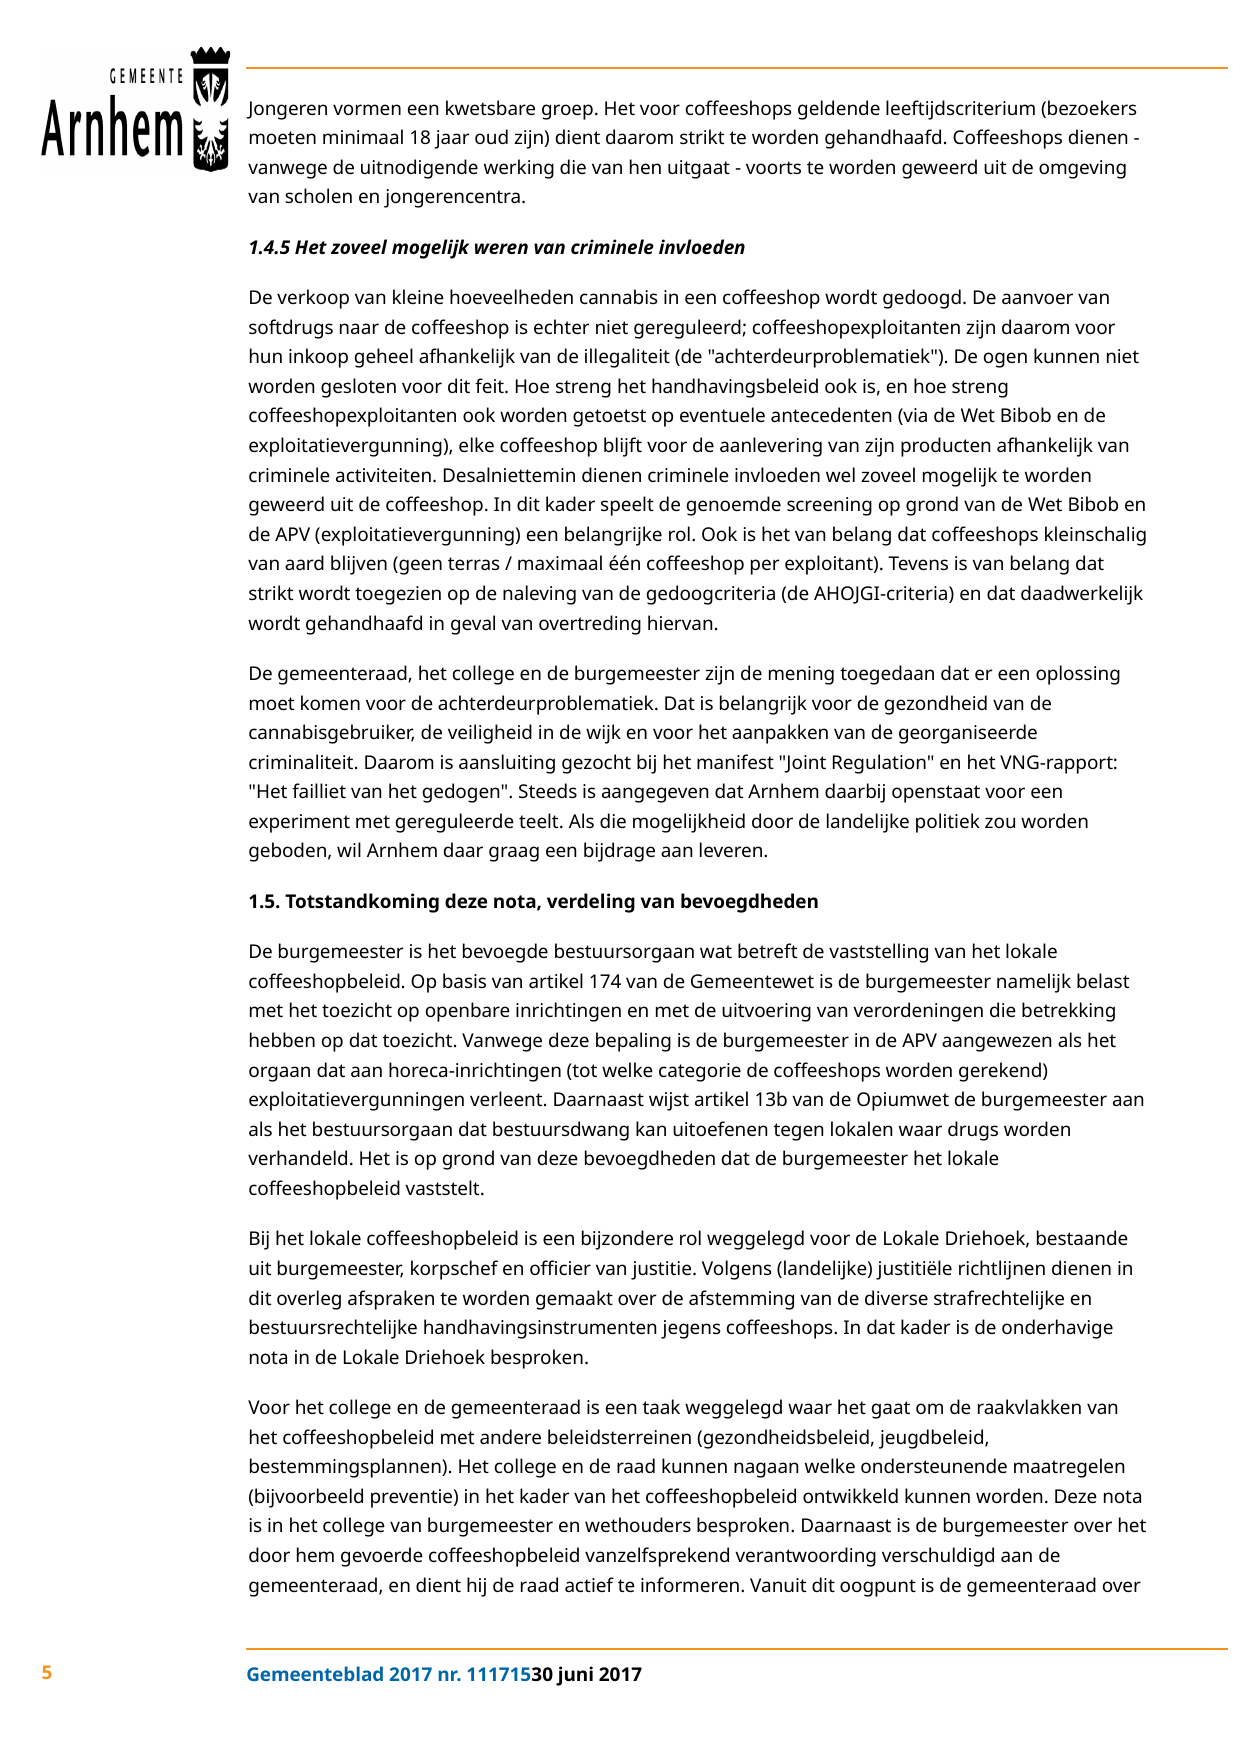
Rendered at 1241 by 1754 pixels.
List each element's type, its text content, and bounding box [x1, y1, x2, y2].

text De burgemeester is het bevoegde bestuursorgaan wat betreft de vaststelling van het lokale coffeeshopbeleid. Op basis van artikel 174 van de Gemeentewet is de burgemeester namelijk belast met het toezicht op openbare inrichtingen en met de uitvoering van verordeningen die betrekking hebben op dat toezicht. Vanwege deze bepaling is de burgemeester in de APV aangewezen als het orgaan dat aan horeca-inrichtingen (tot welke categorie de coffeeshops worden gerekend) exploitatievergunningen verleent. Daarnaast wijst artikel 13b van de Opiumwet de burgemeester aan als het bestuursorgaan dat bestuursdwang kan uitoefenen tegen lokalen waar drugs worden verhandeld. Het is op grond van deze bevoegdheden dat de burgemeester het lokale coffeeshopbeleid vaststelt. [248, 938, 1152, 1201]
text De gemeenteraad, het college en de burgemeester zijn de mening toegedaan dat er een oplossing moet komen voor de achterdeurproblematiek. Dat is belangrijk voor de gezondheid van de cannabisgebruiker, de veiligheid in de wijk en voor het aanpakken van de georganiseerde criminaliteit. Daarom is aansluiting gezocht bij het manifest "Joint Regulation" en het VNG-rapport: "Het failliet van het gedogen". Steeds is aangegeven dat Arnhem daarbij openstaat voor een experiment met gereguleerde teelt. Als die mogelijkheid door de landelijke politiek zou worden geboden, wil Arnhem daar graag een bijdrage aan leveren. [248, 660, 1152, 863]
picture [41, 47, 231, 172]
text Jongeren vormen een kwetsbare groep. Het voor coffeeshops geldende leeftijdscriterium (bezoekers moeten minimaal 18 jaar oud zijn) dient daarom strikt te worden gehandhaafd. Coffeeshops dienen - vanwege de uitnodigende werking die van hen uitgaat - voorts te worden geweerd uit de omgeving van scholen en jongerencentra. [248, 95, 1152, 209]
text 1.5. Totstandkoming deze nota, verdeling van bevoegdheden [248, 888, 1152, 914]
text 1.4.5 Het zoveel mogelijk weren van criminele invloeden [248, 234, 1152, 260]
text Voor het college en de gemeenteraad is een taak weggelegd waar het gaat om de raakvlakken van het coffeeshopbeleid met andere beleidsterreinen (gezondheidsbeleid, jeugdbeleid, bestemmingsplannen). Het college en de raad kunnen nagaan welke ondersteunende maatregelen (bijvoorbeeld preventie) in het kader van het coffeeshopbeleid ontwikkeld kunnen worden. Deze nota is in het college van burgemeester en wethouders besproken. Daarnaast is de burgemeester over het door hem gevoerde coffeeshopbeleid vanzelfsprekend verantwoording verschuldigd aan de gemeenteraad, en dient hij de raad actief te informeren. Vanuit dit oogpunt is de gemeenteraad over [248, 1394, 1152, 1598]
text Bij het lokale coffeeshopbeleid is een bijzondere rol weggelegd voor de Lokale Driehoek, bestaande uit burgemeester, korpschef en officier van justitie. Volgens (landelijke) justitiële richtlijnen dienen in dit overleg afspraken te worden gemaakt over de afstemming van de diverse strafrechtelijke en bestuursrechtelijke handhavingsinstrumenten jegens coffeeshops. In dat kader is de onderhavige nota in de Lokale Driehoek besproken. [248, 1226, 1152, 1370]
text De verkoop van kleine hoeveelheden cannabis in een coffeeshop wordt gedoogd. De aanvoer van softdrugs naar de coffeeshop is echter niet gereguleerd; coffeeshopexploitanten zijn daarom voor hun inkoop geheel afhankelijk van de illegaliteit (de "achterdeurproblematiek"). De ogen kunnen niet worden gesloten voor dit feit. Hoe streng het handhavingsbeleid ook is, en hoe streng coffeeshopexploitanten ook worden getoetst op eventuele antecedenten (via de Wet Bibob en de exploitatievergunning), elke coffeeshop blijft voor de aanlevering van zijn producten afhankelijk van criminele activiteiten. Desalniettemin dienen criminele invloeden wel zoveel mogelijk te worden geweerd uit de coffeeshop. In dit kader speelt de genoemde screening op grond van de Wet Bibob en de APV (exploitatievergunning) een belangrijke rol. Ook is het van belang dat coffeeshops kleinschalig van aard blijven (geen terras / maximaal één coffeeshop per exploitant). Tevens is van belang dat strikt wordt toegezien op de naleving van de gedoogcriteria (de AHOJGI-criteria) en dat daadwerkelijk wordt gehandhaafd in geval van overtreding hiervan. [248, 284, 1152, 636]
